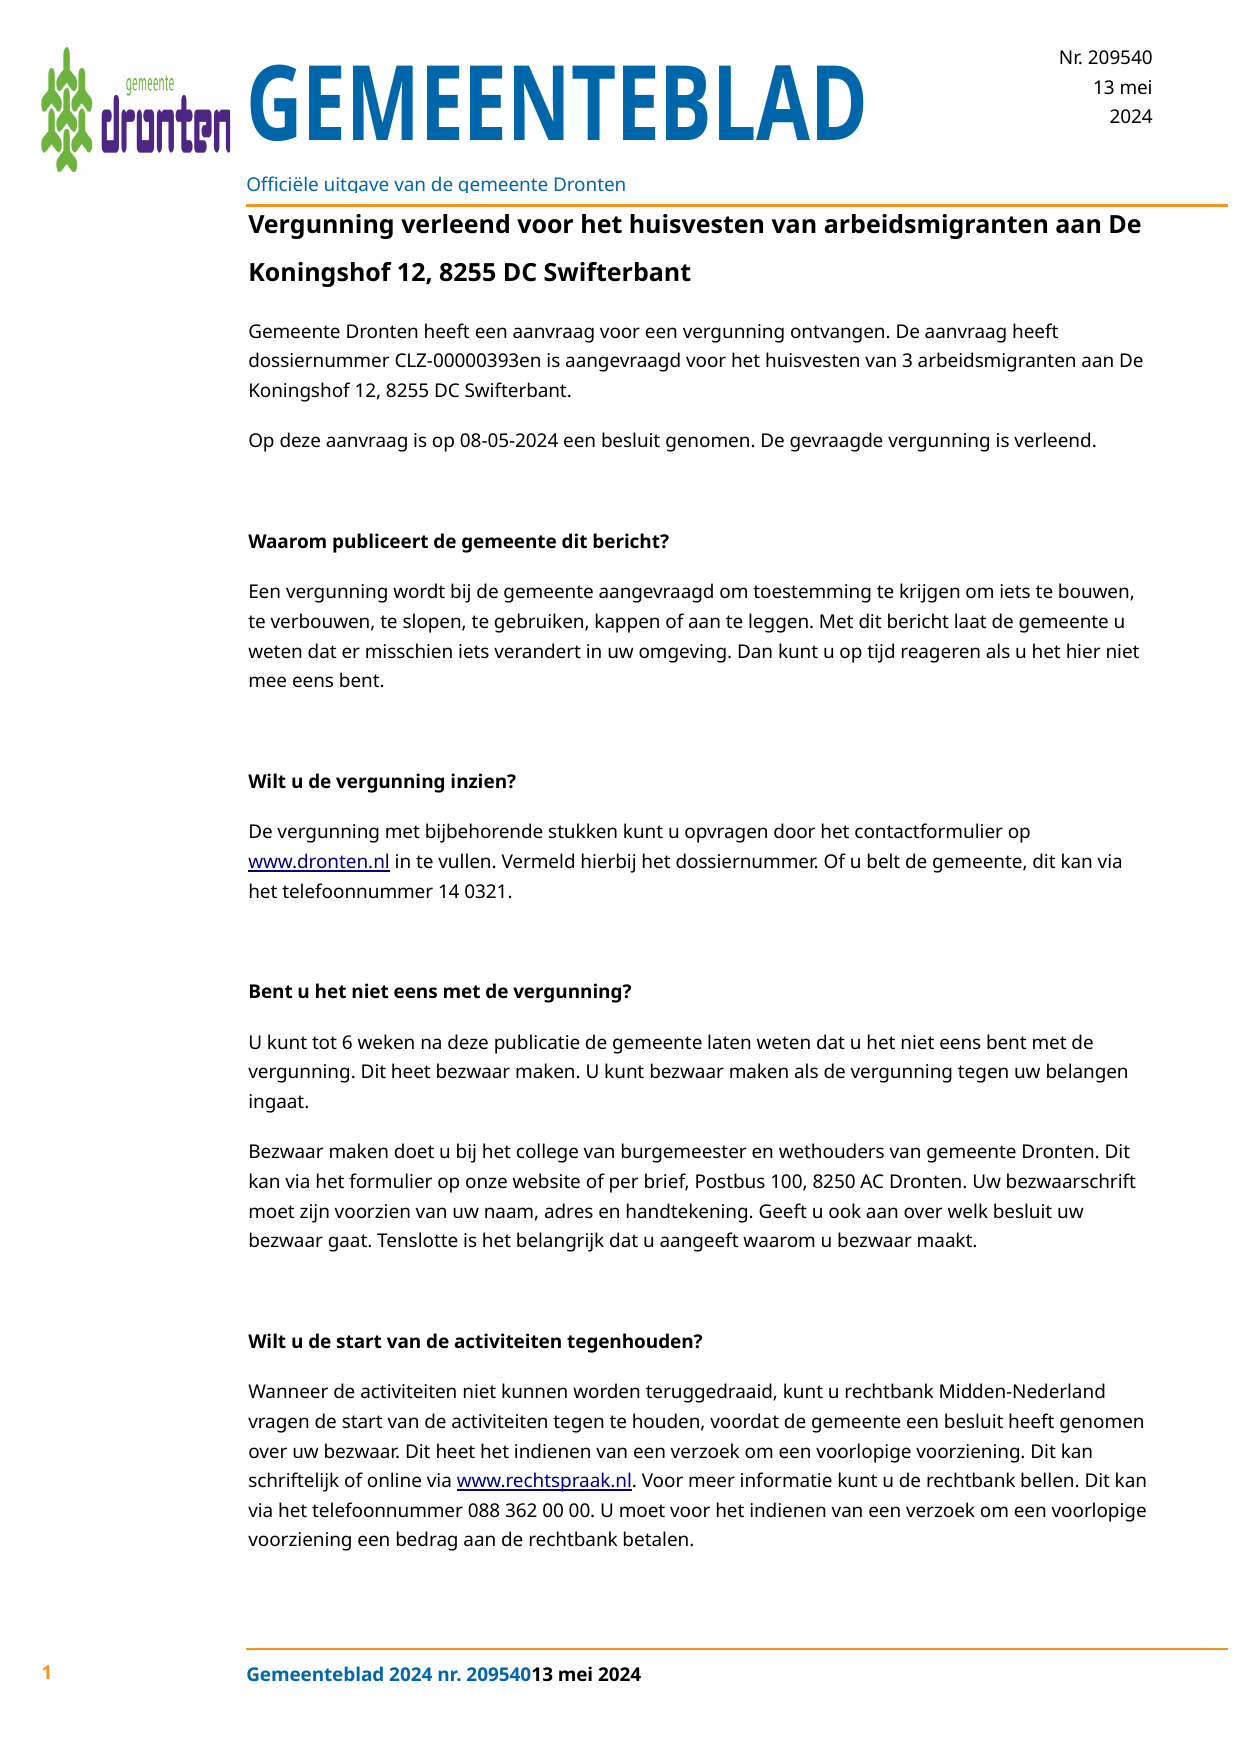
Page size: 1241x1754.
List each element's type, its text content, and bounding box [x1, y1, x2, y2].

picture [41, 47, 231, 172]
text Wanneer de activiteiten niet kunnen worden teruggedraaid, kunt u rechtbank Midden-Nederland vragen de start van de activiteiten tegen te houden, voordat de gemeente een besluit heeft genomen over uw bezwaar. Dit heet het indienen van een verzoek om een voorlopige voorziening. Dit kan schriftelijk of online via www.rechtspraak.nl. Voor meer informatie kunt u de rechtbank bellen. Dit kan via het telefoonnummer 088 362 00 00. U moet voor het indienen van een verzoek om een voorlopige voorziening een bedrag aan de rechtbank betalen. [248, 1379, 1152, 1552]
text U kunt tot 6 weken na deze publicatie de gemeente laten weten dat u het niet eens bent met de vergunning. Dit heet bezwaar maken. U kunt bezwaar maken als de vergunning tegen uw belangen ingaat. [248, 1029, 1152, 1114]
text Gemeente Dronten heeft een aanvraag voor een vergunning ontvangen. De aanvraag heeft dossiernummer CLZ-00000393en is aangevraagd voor het huisvesten van 3 arbeidsmigranten aan De Koningshof 12, 8255 DC Swifterbant. [248, 318, 1152, 403]
text Waarom publiceert de gemeente dit bericht? [248, 528, 1152, 554]
text De vergunning met bijbehorende stukken kunt u opvragen door het contactformulier op www.dronten.nl in te vullen. Vermeld hierbij het dossiernummer. Of u belt de gemeente, dit kan via het telefoonnummer 14 0321. [248, 819, 1152, 904]
text Een vergunning wordt bij de gemeente aangevraagd om toestemming te krijgen om iets te bouwen, te verbouwen, te slopen, te gebruiken, kappen of aan te leggen. Met dit bericht laat de gemeente u weten dat er misschien iets verandert in uw omgeving. Dan kunt u op tijd reageren als u het hier niet mee eens bent. [248, 579, 1152, 693]
text Op deze aanvraag is op 08-05-2024 een besluit genomen. De gevraagde vergunning is verleend. [248, 427, 1152, 453]
text Vergunning verleend voor het huisvesten van arbeidsmigranten aan De Koningshof 12, 8255 DC Swifterbant [248, 207, 1152, 288]
text Wilt u de start van de activiteiten tegenhouden? [248, 1328, 1152, 1354]
text Bezwaar maken doet u bij het college van burgemeester en wethouders van gemeente Dronten. Dit kan via het formulier op onze website of per brief, Postbus 100, 8250 AC Dronten. Uw bezwaarschrift moet zijn voorzien van uw naam, adres en handtekening. Geeft u ook aan over welk besluit uw bezwaar gaat. Tenslotte is het belangrijk dat u aangeeft waarom u bezwaar maakt. [248, 1139, 1152, 1253]
text Bent u het niet eens met de vergunning? [248, 979, 1152, 1004]
text Wilt u de vergunning inzien? [248, 768, 1152, 794]
